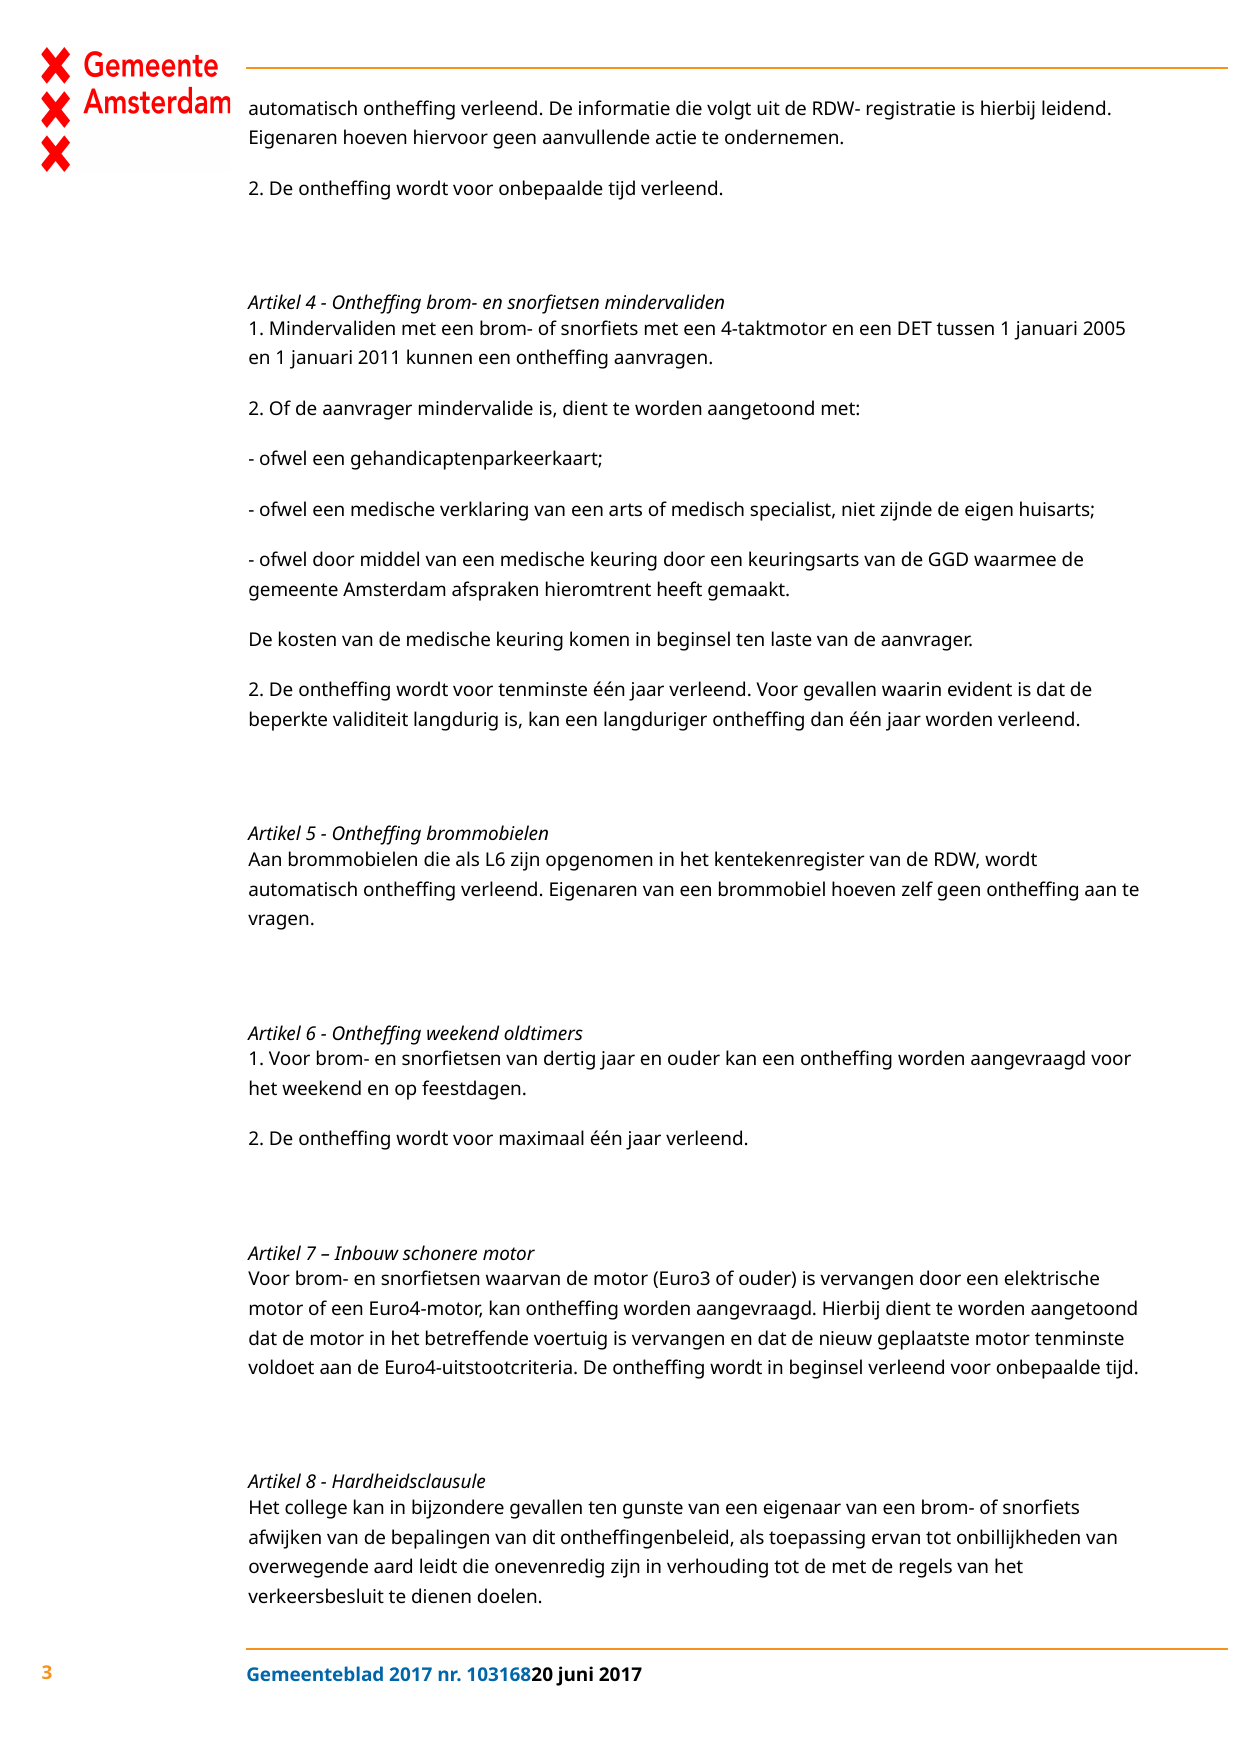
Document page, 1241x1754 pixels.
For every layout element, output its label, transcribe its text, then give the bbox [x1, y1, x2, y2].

text Artikel 5 - Ontheffing brommobielen [248, 821, 1152, 846]
text Artikel 6 - Ontheffing weekend oldtimers [248, 1020, 1152, 1046]
text 2. De ontheffing wordt voor onbepaalde tijd verleend. [248, 175, 1152, 201]
text 1. Mindervaliden met een brom- of snorfiets met een 4-taktmotor en een DET tussen 1 januari 2005 en 1 januari 2011 kunnen een ontheffing aanvragen. [248, 315, 1152, 370]
text 2. De ontheffing wordt voor tenminste één jaar verleend. Voor gevallen waarin evident is dat de beperkte validiteit langdurig is, kan een langduriger ontheffing dan één jaar worden verleend. [248, 677, 1152, 732]
text Artikel 4 - Ontheffing brom- en snorfietsen mindervaliden [248, 289, 1152, 315]
text Het college kan in bijzondere gevallen ten gunste van een eigenaar van een brom- of snorfiets afwijken van de bepalingen van dit ontheffingenbeleid, als toepassing ervan tot onbillijkheden van overwegende aard leidt die onevenredig zijn in verhouding tot de met de regels van het verkeersbesluit te dienen doelen. [248, 1494, 1152, 1609]
text De kosten van de medische keuring komen in beginsel ten laste van de aanvrager. [248, 626, 1152, 652]
text Artikel 7 – Inbouw schonere motor [248, 1240, 1152, 1266]
text - ofwel een medische verklaring van een arts of medisch specialist, niet zijnde de eigen huisarts; [248, 496, 1152, 521]
text 2. De ontheffing wordt voor maximaal één jaar verleend. [248, 1126, 1152, 1151]
text - ofwel door middel van een medische keuring door een keuringsarts van de GGD waarmee de gemeente Amsterdam afspraken hieromtrent heeft gemaakt. [248, 546, 1152, 601]
picture [41, 47, 231, 172]
text - ofwel een gehandicaptenparkeerkaart; [248, 445, 1152, 471]
text Artikel 8 - Hardheidsclausule [248, 1469, 1152, 1494]
text Aan brommobielen die als L6 zijn opgenomen in het kentekenregister van de RDW, wordt automatisch ontheffing verleend. Eigenaren van een brommobiel hoeven zelf geen ontheffing aan te vragen. [248, 846, 1152, 931]
text 2. Of de aanvrager mindervalide is, dient te worden aangetoond met: [248, 395, 1152, 421]
text Voor brom- en snorfietsen waarvan de motor (Euro3 of ouder) is vervangen door een elektrische motor of een Euro4-motor, kan ontheffing worden aangevraagd. Hierbij dient te worden aangetoond dat de motor in het betreffende voertuig is vervangen en dat de nieuw geplaatste motor tenminste voldoet aan de Euro4-uitstootcriteria. De ontheffing wordt in beginsel verleend voor onbepaalde tijd. [248, 1266, 1152, 1380]
text automatisch ontheffing verleend. De informatie die volgt uit de RDW- registratie is hierbij leidend. Eigenaren hoeven hiervoor geen aanvullende actie te ondernemen. [248, 95, 1152, 150]
text 1. Voor brom- en snorfietsen van dertig jaar en ouder kan een ontheffing worden aangevraagd voor het weekend en op feestdagen. [248, 1046, 1152, 1101]
